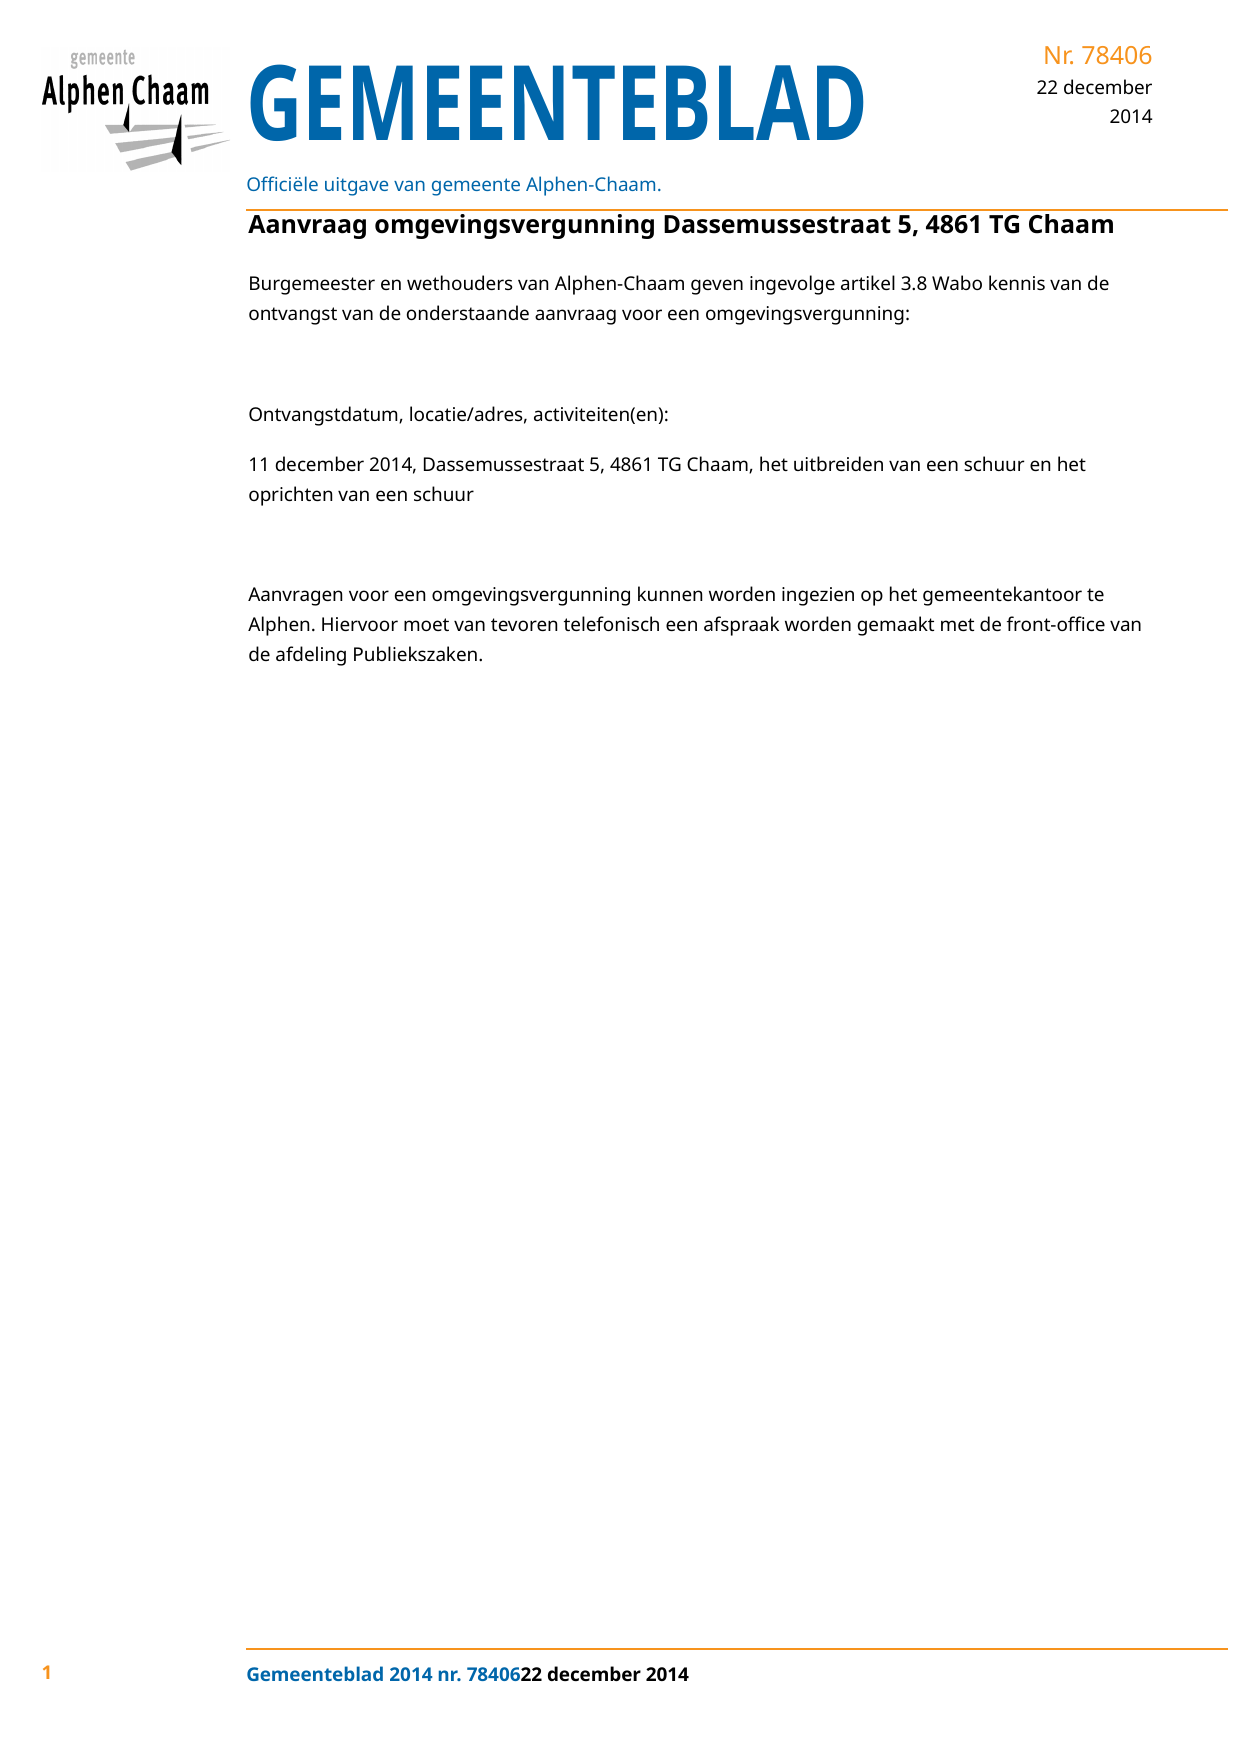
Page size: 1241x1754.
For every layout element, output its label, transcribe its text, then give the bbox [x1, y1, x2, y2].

text Ontvangstdatum, locatie/adres, activiteiten(en): [248, 401, 1152, 426]
text Burgemeester en wethouders van Alphen-Chaam geven ingevolge artikel 3.8 Wabo kennis van de ontvangst van de onderstaande aanvraag voor een omgevingsvergunning: [248, 270, 1152, 326]
picture [41, 47, 231, 172]
text Aanvraag omgevingsvergunning Dassemussestraat 5, 4861 TG Chaam [248, 211, 1152, 241]
text 11 december 2014, Dassemussestraat 5, 4861 TG Chaam, het uitbreiden van een schuur en het oprichten van een schuur [248, 451, 1152, 506]
text Aanvragen voor een omgevingsvergunning kunnen worden ingezien op het gemeentekantoor te Alphen. Hiervoor moet van tevoren telefonisch een afspraak worden gemaakt met de front-office van de afdeling Publiekszaken. [248, 582, 1152, 666]
